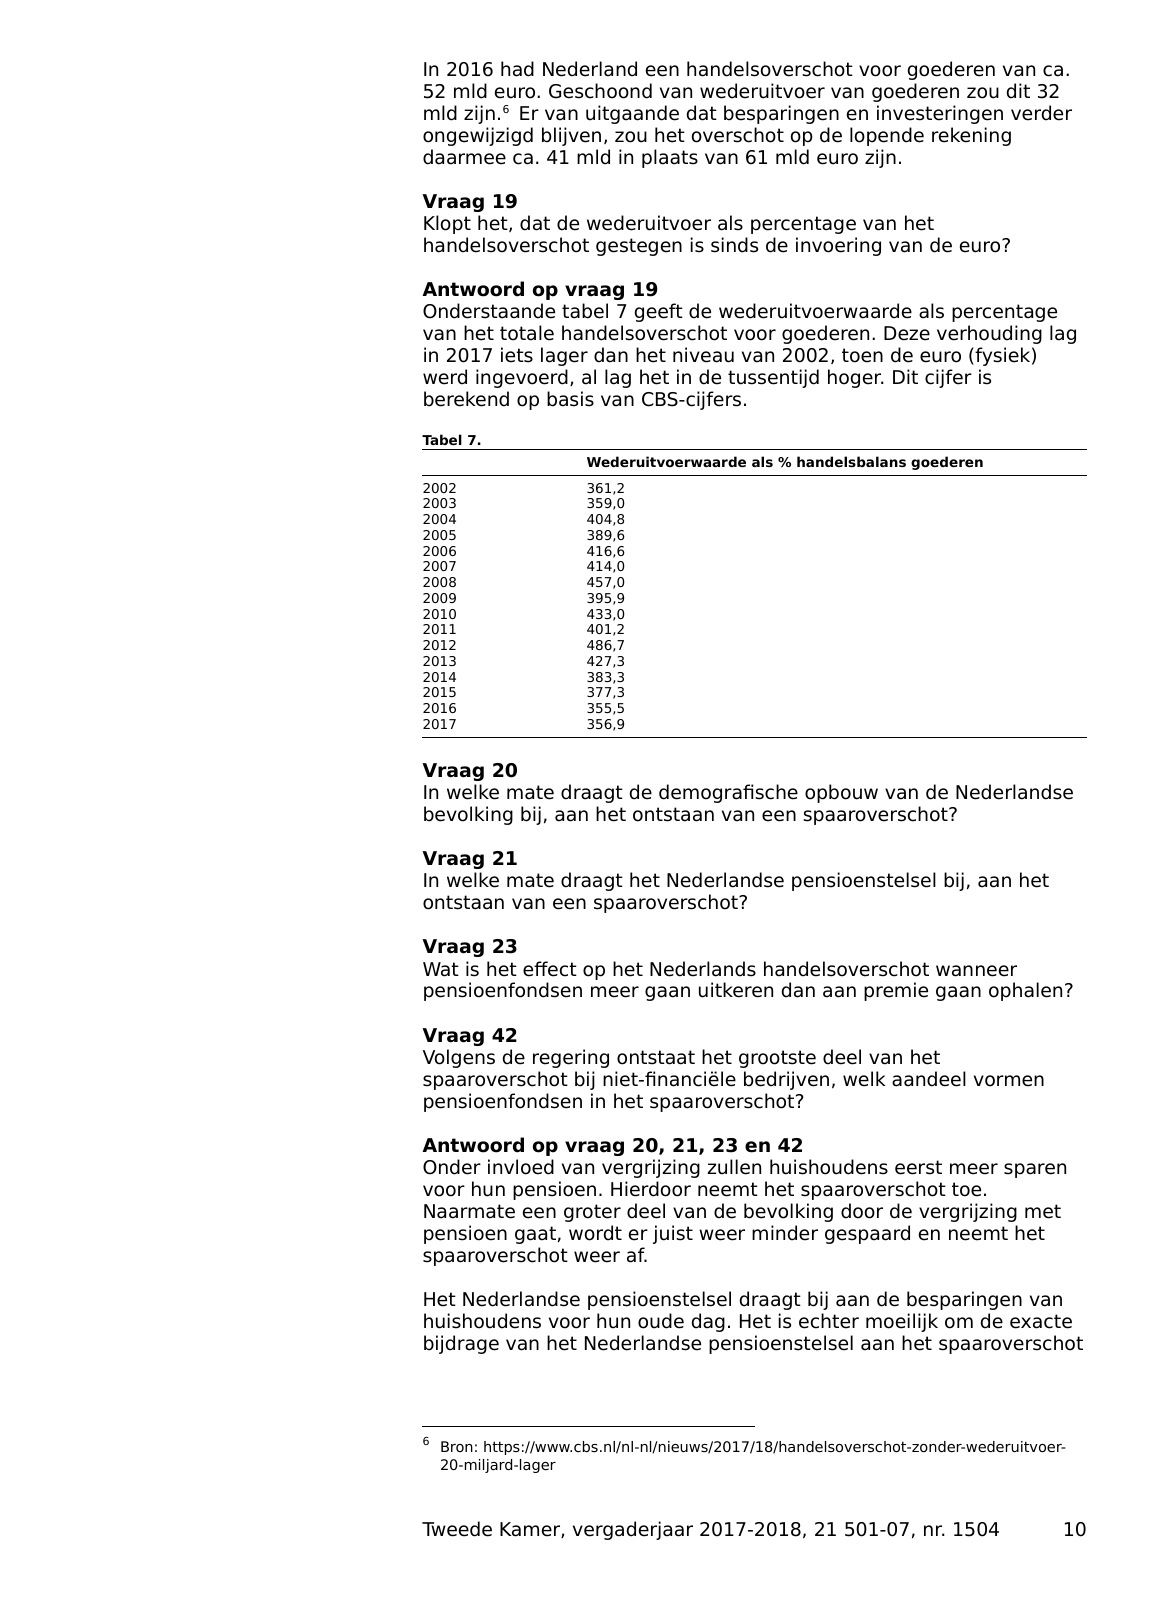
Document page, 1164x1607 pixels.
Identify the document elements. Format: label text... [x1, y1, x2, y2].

text Vraag 20 [422, 760, 1087, 782]
text Vraag 21 [422, 848, 1087, 870]
text Vraag 19 [422, 191, 1087, 213]
table_cell 2005 [422, 528, 581, 543]
table_cell 355,5 [581, 701, 1087, 717]
table_cell 414,0 [581, 559, 1087, 575]
table_cell 416,6 [581, 544, 1087, 559]
table_cell 2017 [422, 717, 581, 737]
table_cell 2007 [422, 559, 581, 575]
table_cell 2013 [422, 654, 581, 669]
text Wat is het effect op het Nederlands handelsoverschot wanneer pensioenfondsen meer gaan uitkeren dan aan premie gaan ophalen? [422, 958, 1087, 1002]
text In welke mate draagt het Nederlandse pensioenstelsel bij, aan het ontstaan van een spaaroverschot? [422, 870, 1087, 914]
text Volgens de regering ontstaat het grootste deel van het spaaroverschot bij niet-financiële bedrijven, welk aandeel vormen pensioenfondsen in het spaaroverschot? [422, 1047, 1087, 1112]
table_cell 2014 [422, 669, 581, 685]
text Vraag 42 [422, 1024, 1087, 1047]
table_cell 2002 [422, 476, 581, 496]
text Het Nederlandse pensioenstelsel draagt bij aan de besparingen van huishoudens voor hun oude dag. Het is echter moeilijk om de exacte bijdrage van het Nederlandse pensioenstelsel aan het spaaroverschot [422, 1289, 1087, 1355]
table_cell Wederuitvoerwaarde als % handelsbalans goederen [581, 450, 1087, 475]
text Bron: https://www.cbs.nl/nl-nl/nieuws/2017/18/handelsoverschot-zonder-wederuitvoer-20-miljard-lager [422, 1435, 1087, 1474]
table_cell 359,0 [581, 496, 1087, 512]
table_cell 2009 [422, 591, 581, 606]
table_cell 395,9 [581, 591, 1087, 606]
table_cell 383,3 [581, 669, 1087, 685]
text Klopt het, dat de wederuitvoer als percentage van het handelsoverschot gestegen is sinds de invoering van de euro? [422, 213, 1087, 257]
text Onder invloed van vergrijzing zullen huishoudens eerst meer sparen voor hun pensioen. Hierdoor neemt het spaaroverschot toe. Naarmate een groter deel van de bevolking door de vergrijzing met pensioen gaat, wordt er juist weer minder gespaard en neemt het spaaroverschot weer af. [422, 1157, 1087, 1267]
table_header Tabel 7. [422, 433, 1087, 449]
table_cell 427,3 [581, 654, 1087, 669]
table_cell [422, 450, 581, 475]
table_cell 356,9 [581, 717, 1087, 737]
table_cell 401,2 [581, 622, 1087, 638]
table_cell 377,3 [581, 685, 1087, 701]
table_cell 457,0 [581, 575, 1087, 591]
text Onderstaande tabel 7 geeft de wederuitvoerwaarde als percentage van het totale handelsoverschot voor goederen. Deze verhouding lag in 2017 iets lager dan het niveau van 2002, toen de euro (fysiek) werd ingevoerd, al lag het in de tussentijd hoger. Dit cijfer is berekend op basis van CBS-cijfers. [422, 301, 1087, 411]
text Antwoord op vraag 19 [422, 279, 1087, 301]
table_cell 486,7 [581, 638, 1087, 654]
table_cell 389,6 [581, 528, 1087, 543]
table_cell 2008 [422, 575, 581, 591]
text In 2016 had Nederland een handelsoverschot voor goederen van ca. 52 mld euro. Geschoond van wederuitvoer van goederen zou dit 32 mld zijn. Er van uitgaande dat besparingen en investeringen verder ongewijzigd blijven, zou het overschot op de lopende rekening daarmee ca. 41 mld in plaats van 61 mld euro zijn. [422, 59, 1087, 169]
table_cell 2004 [422, 512, 581, 528]
text Antwoord op vraag 20, 21, 23 en 42 [422, 1135, 1087, 1157]
table_cell 404,8 [581, 512, 1087, 528]
table_cell 2011 [422, 622, 581, 638]
table_cell 361,2 [581, 476, 1087, 496]
table_cell 2010 [422, 606, 581, 622]
table_cell 2016 [422, 701, 581, 717]
table_cell 2015 [422, 685, 581, 701]
text Vraag 23 [422, 936, 1087, 958]
table_cell 2006 [422, 544, 581, 559]
text In welke mate draagt de demografische opbouw van de Nederlandse bevolking bij, aan het ontstaan van een spaaroverschot? [422, 782, 1087, 826]
table_cell 433,0 [581, 606, 1087, 622]
table_cell 2003 [422, 496, 581, 512]
table_cell 2012 [422, 638, 581, 654]
